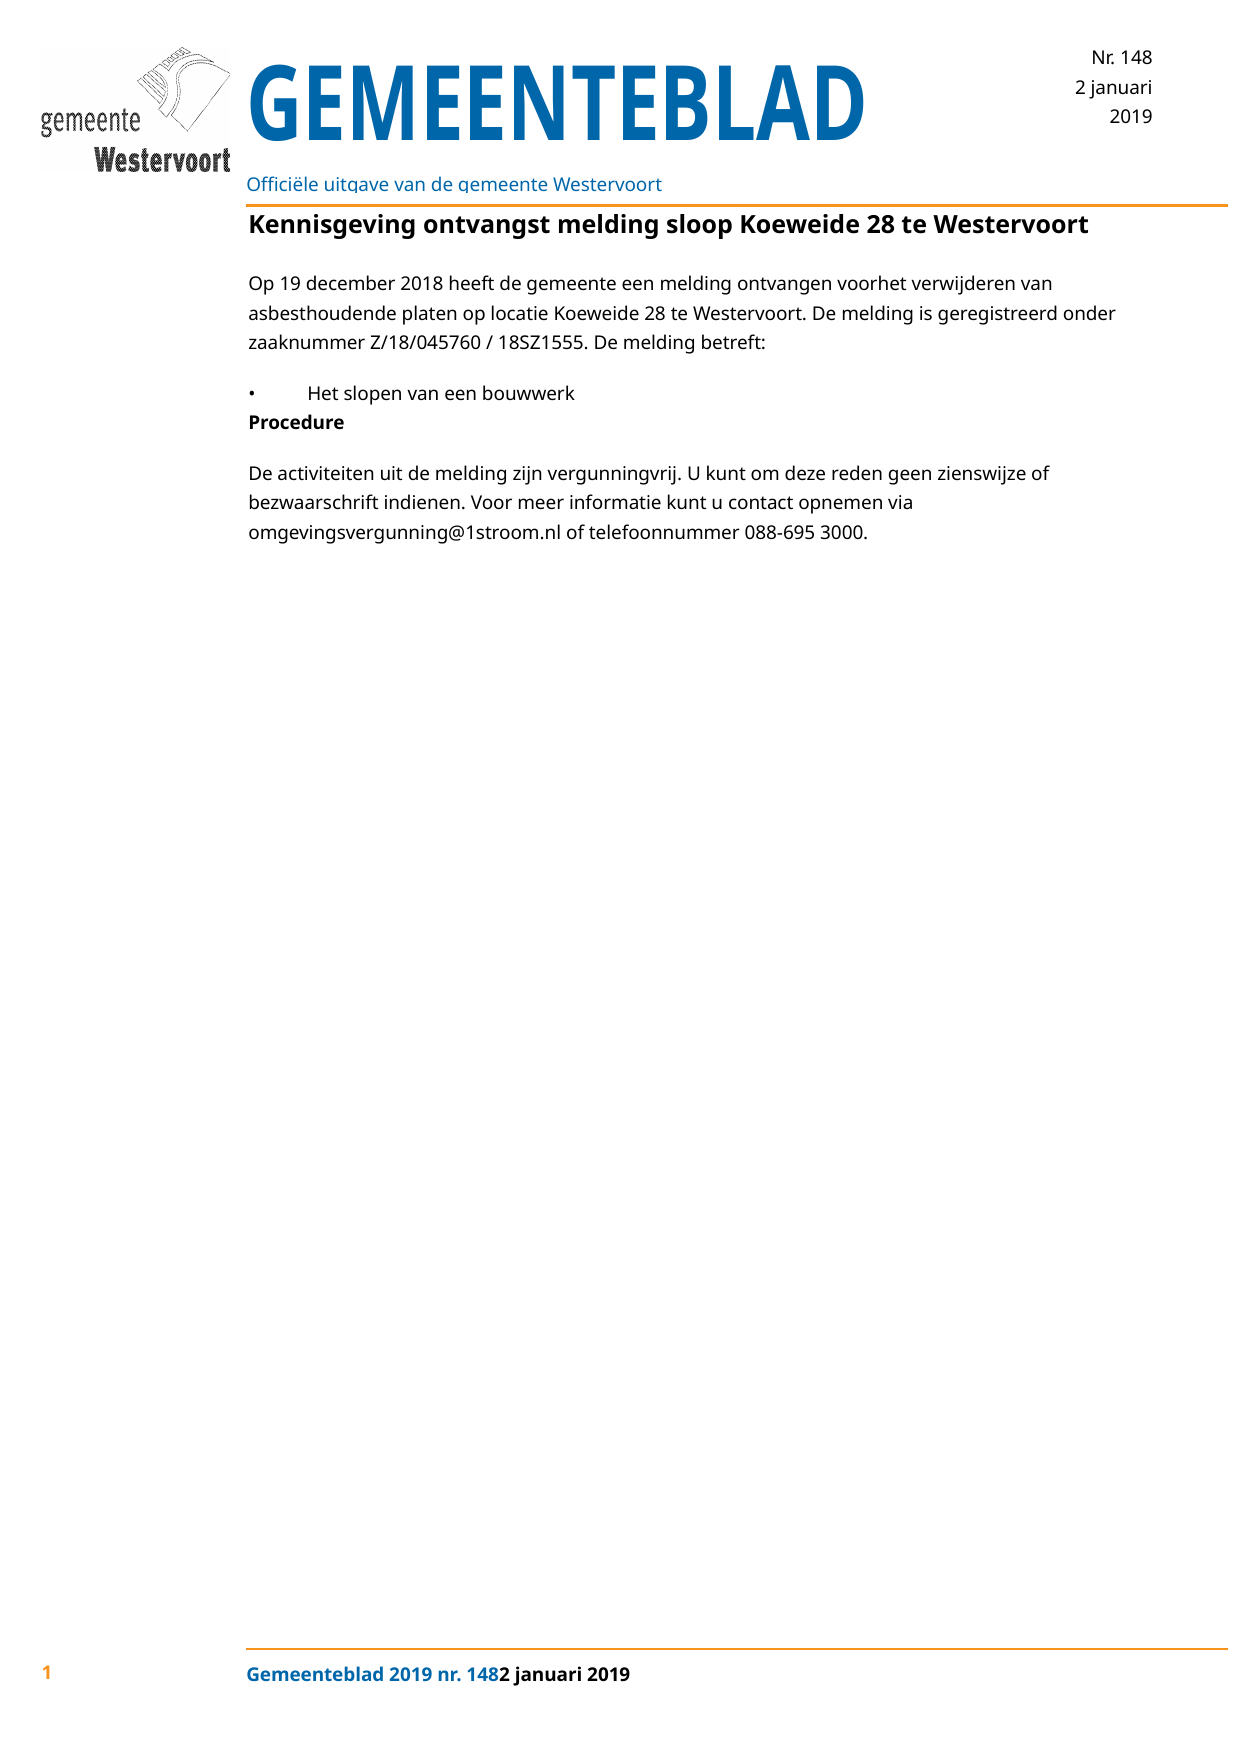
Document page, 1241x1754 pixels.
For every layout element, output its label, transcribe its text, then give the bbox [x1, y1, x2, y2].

picture [41, 47, 231, 172]
text De activiteiten uit de melding zijn vergunningvrij. U kunt om deze reden geen zienswijze of bezwaarschrift indienen. Voor meer informatie kunt u contact opnemen via omgevingsvergunning@1stroom.nl of telefoonnummer 088-695 3000. [248, 460, 1152, 545]
text Kennisgeving ontvangst melding sloop Koeweide 28 te Westervoort [248, 207, 1152, 241]
list Het slopen van een bouwwerk [248, 380, 1152, 406]
text Procedure [248, 409, 1152, 435]
text Op 19 december 2018 heeft de gemeente een melding ontvangen voorhet verwijderen van asbesthoudende platen op locatie Koeweide 28 te Westervoort. De melding is geregistreerd onder zaaknummer Z/18/045760 / 18SZ1555. De melding betreft: [248, 270, 1152, 355]
